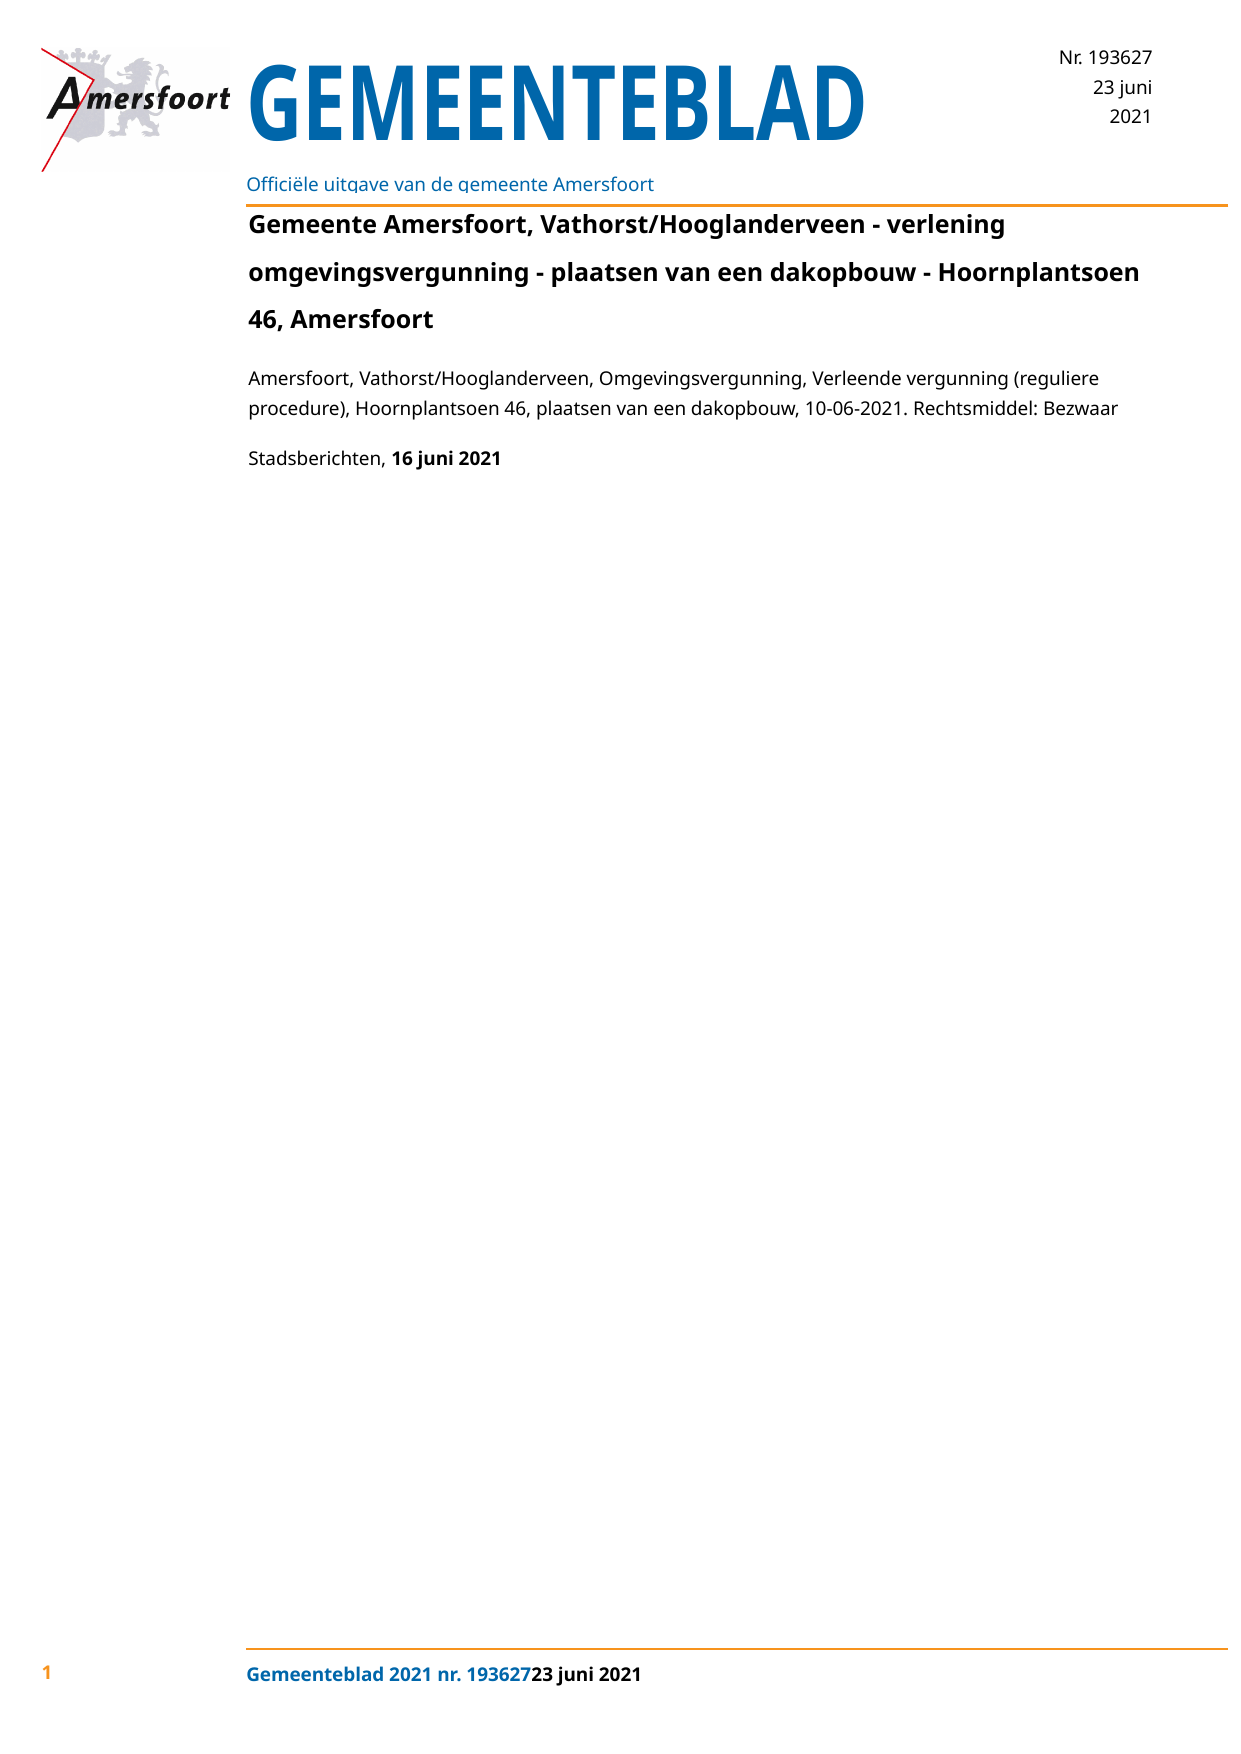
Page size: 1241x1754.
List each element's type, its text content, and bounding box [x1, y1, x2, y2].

picture [41, 47, 231, 172]
text Amersfoort, Vathorst/Hooglanderveen, Omgevingsvergunning, Verleende vergunning (reguliere procedure), Hoornplantsoen 46, plaatsen van een dakopbouw, 10-06-2021. Rechtsmiddel: Bezwaar [248, 366, 1152, 421]
text Stadsberichten, 16 juni 2021 [248, 446, 1152, 471]
text Gemeente Amersfoort, Vathorst/Hooglanderveen - verlening omgevingsvergunning - plaatsen van een dakopbouw - Hoornplantsoen 46, Amersfoort [248, 207, 1152, 336]
